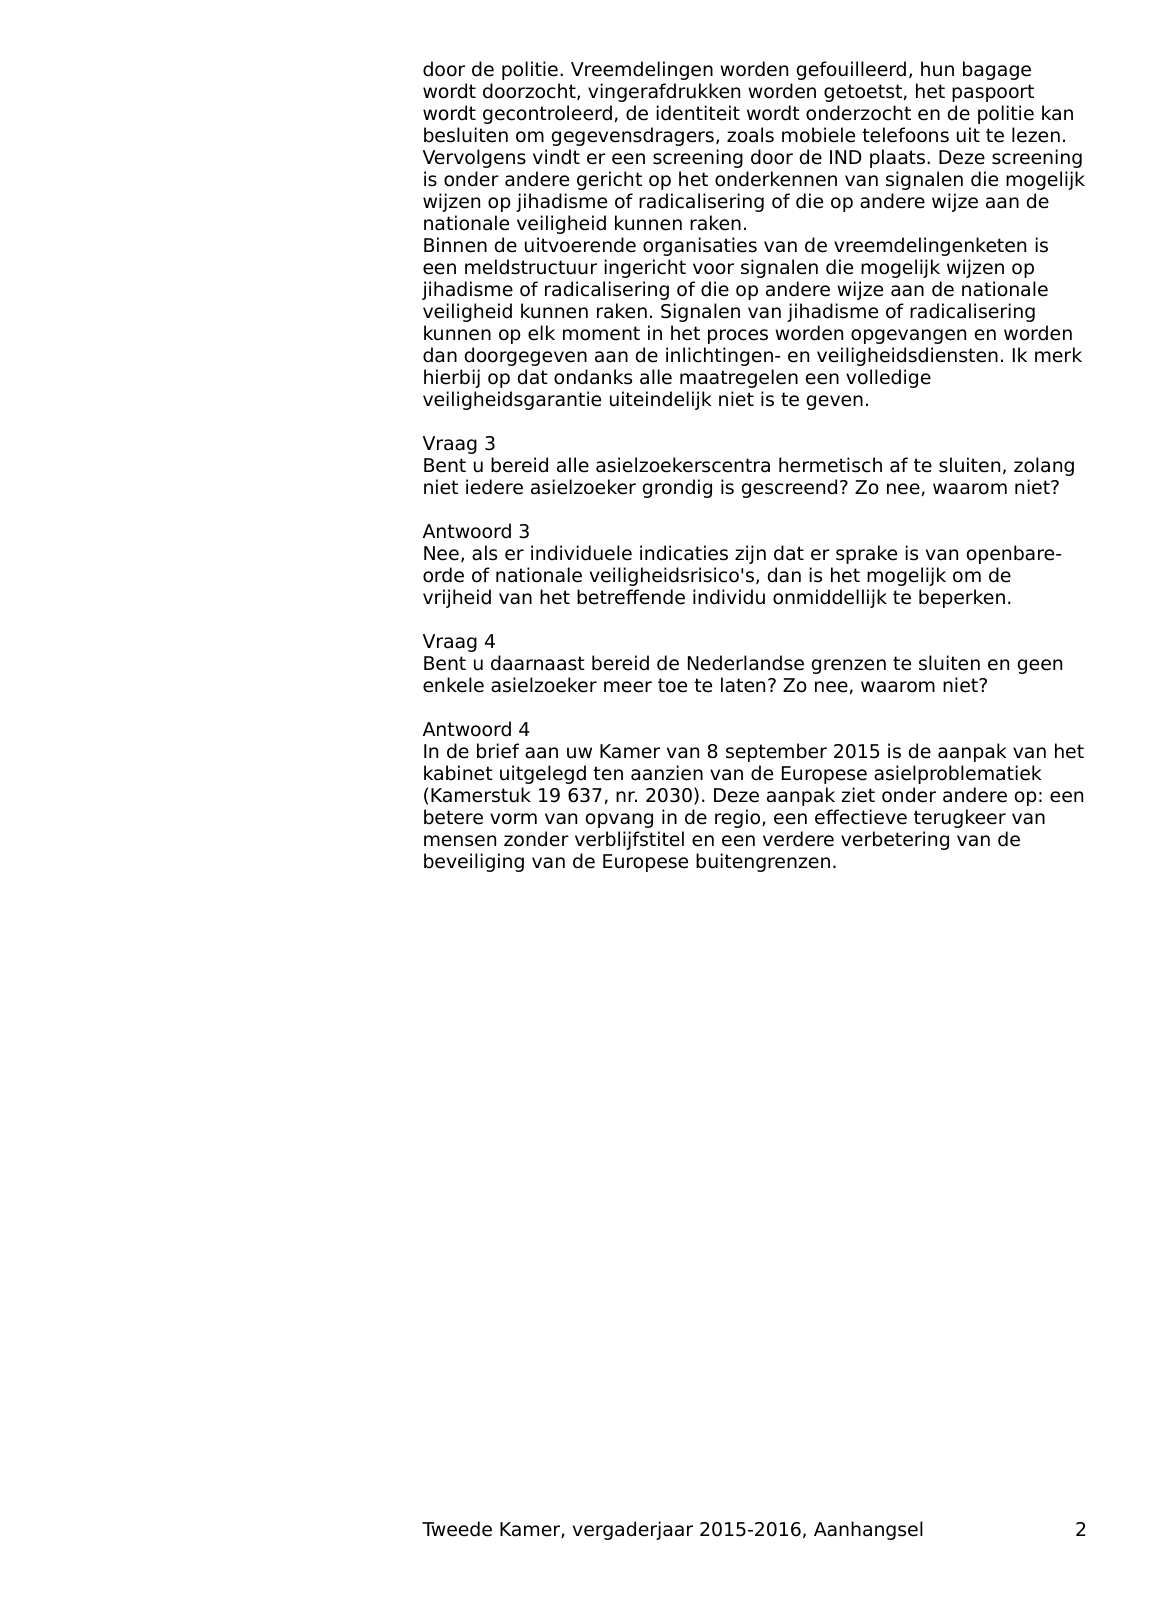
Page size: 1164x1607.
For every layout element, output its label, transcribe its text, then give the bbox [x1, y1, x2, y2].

text Vraag 4 [422, 631, 1087, 653]
text In de brief aan uw Kamer van 8 september 2015 is de aanpak van het kabinet uitgelegd ten aanzien van de Europese asielproblematiek (Kamerstuk 19 637, nr. 2030). Deze aanpak ziet onder andere op: een betere vorm van opvang in de regio, een effectieve terugkeer van mensen zonder verblijfstitel en een verdere verbetering van de beveiliging van de Europese buitengrenzen. [422, 741, 1087, 873]
text Antwoord 3 [422, 521, 1087, 543]
text Vraag 3 [422, 433, 1087, 455]
text Nee, als er individuele indicaties zijn dat er sprake is van openbare-orde of nationale veiligheidsrisico's, dan is het mogelijk om de vrijheid van het betreffende individu onmiddellijk te beperken. [422, 543, 1087, 609]
text Bent u bereid alle asielzoekerscentra hermetisch af te sluiten, zolang niet iedere asielzoeker grondig is gescreend? Zo nee, waarom niet? [422, 455, 1087, 499]
text Antwoord 4 [422, 719, 1087, 741]
text Binnen de uitvoerende organisaties van de vreemdelingenketen is een meldstructuur ingericht voor signalen die mogelijk wijzen op jihadisme of radicalisering of die op andere wijze aan de nationale veiligheid kunnen raken. Signalen van jihadisme of radicalisering kunnen op elk moment in het proces worden opgevangen en worden dan doorgegeven aan de inlichtingen- en veiligheidsdiensten. Ik merk hierbij op dat ondanks alle maatregelen een volledige veiligheidsgarantie uiteindelijk niet is te geven. [422, 235, 1087, 411]
text Bent u daarnaast bereid de Nederlandse grenzen te sluiten en geen enkele asielzoeker meer toe te laten? Zo nee, waarom niet? [422, 653, 1087, 697]
text door de politie. Vreemdelingen worden gefouilleerd, hun bagage wordt doorzocht, vingerafdrukken worden getoetst, het paspoort wordt gecontroleerd, de identiteit wordt onderzocht en de politie kan besluiten om gegevensdragers, zoals mobiele telefoons uit te lezen. Vervolgens vindt er een screening door de IND plaats. Deze screening is onder andere gericht op het onderkennen van signalen die mogelijk wijzen op jihadisme of radicalisering of die op andere wijze aan de nationale veiligheid kunnen raken. [422, 59, 1087, 235]
